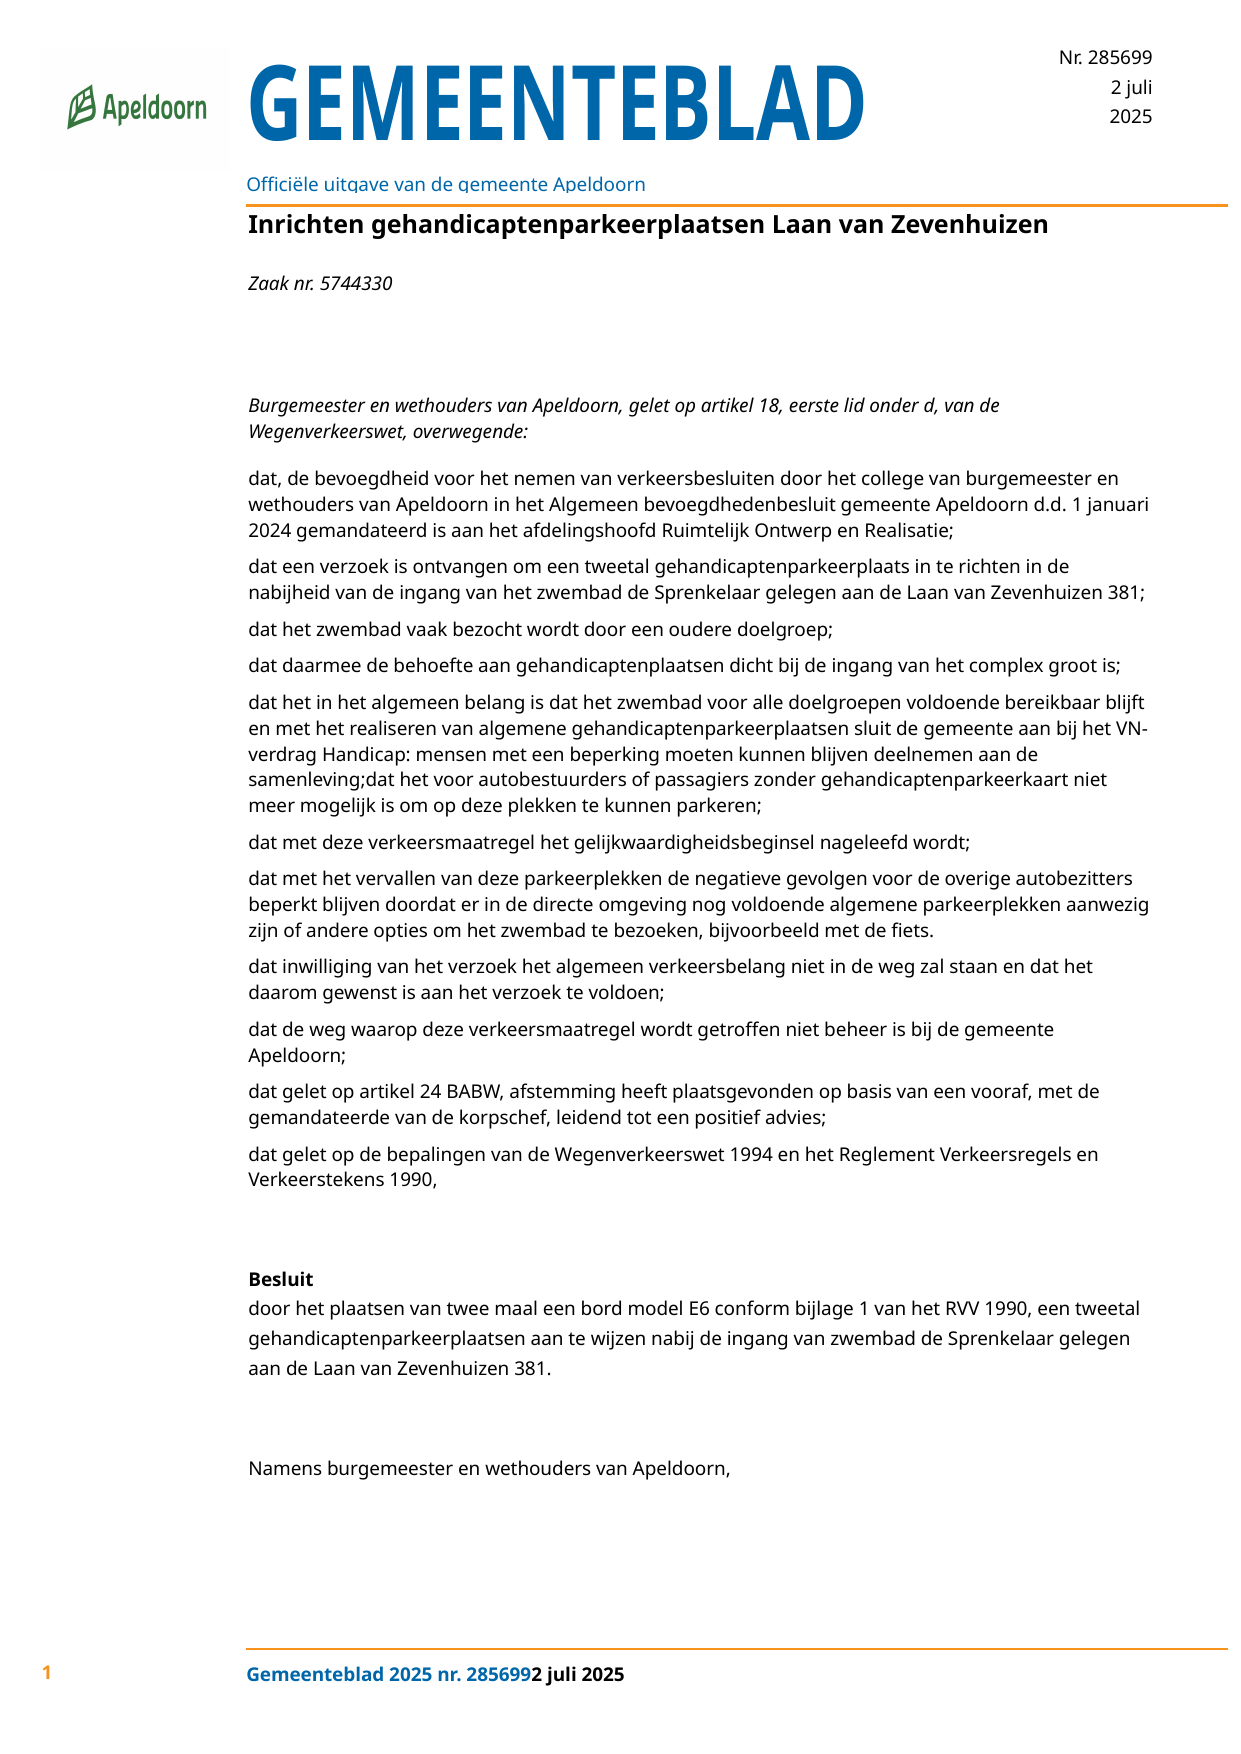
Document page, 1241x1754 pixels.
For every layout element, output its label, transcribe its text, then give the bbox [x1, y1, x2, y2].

picture [41, 47, 231, 172]
text dat met het vervallen van deze parkeerplekken de negatieve gevolgen voor de overige autobezitters beperkt blijven doordat er in de directe omgeving nog voldoende algemene parkeerplekken aanwezig zijn of andere opties om het zwembad te bezoeken, bijvoorbeeld met de fiets. [248, 866, 1152, 943]
text Namens burgemeester en wethouders van Apeldoorn, [248, 1456, 1152, 1481]
text dat de weg waarop deze verkeersmaatregel wordt getroffen niet beheer is bij de gemeente Apeldoorn; [248, 1016, 1152, 1067]
text door het plaatsen van twee maal een bord model E6 conform bijlage 1 van het RVV 1990, een tweetal gehandicaptenparkeerplaatsen aan te wijzen nabij de ingang van zwembad de Sprenkelaar gelegen aan de Laan van Zevenhuizen 381. [248, 1296, 1152, 1380]
text Burgemeester en wethouders van Apeldoorn, gelet op artikel 18, eerste lid onder d, van de Wegenverkeerswet, overwegende: [248, 392, 1152, 443]
text dat het in het algemeen belang is dat het zwembad voor alle doelgroepen voldoende bereikbaar blijft en met het realiseren van algemene gehandicaptenparkeerplaatsen sluit de gemeente aan bij het VN-verdrag Handicap: mensen met een beperking moeten kunnen blijven deelnemen aan de samenleving;dat het voor autobestuurders of passagiers zonder gehandicaptenparkeerkaart niet meer mogelijk is om op deze plekken te kunnen parkeren; [248, 689, 1152, 818]
text dat inwilliging van het verzoek het algemeen verkeersbelang niet in de weg zal staan en dat het daarom gewenst is aan het verzoek te voldoen; [248, 954, 1152, 1005]
text Inrichten gehandicaptenparkeerplaatsen Laan van Zevenhuizen [248, 207, 1152, 241]
text dat met deze verkeersmaatregel het gelijkwaardigheidsbeginsel nageleefd wordt; [248, 829, 1152, 854]
text dat gelet op de bepalingen van de Wegenverkeerswet 1994 en het Reglement Verkeersregels en Verkeerstekens 1990, [248, 1141, 1152, 1192]
text dat gelet op artikel 24 BABW, afstemming heeft plaatsgevonden op basis van een vooraf, met de gemandateerde van de korpschef, leidend tot een positief advies; [248, 1078, 1152, 1130]
text Zaak nr. 5744330 [248, 270, 1152, 296]
text dat, de bevoegdheid voor het nemen van verkeersbesluiten door het college van burgemeester en wethouders van Apeldoorn in het Algemeen bevoegdhedenbesluit gemeente Apeldoorn d.d. 1 januari 2024 gemandateerd is aan het afdelingshoofd Ruimtelijk Ontwerp en Realisatie; [248, 465, 1152, 543]
text dat daarmee de behoefte aan gehandicaptenplaatsen dicht bij de ingang van het complex groot is; [248, 653, 1152, 678]
text dat het zwembad vaak bezocht wordt door een oudere doelgroep; [248, 616, 1152, 642]
text Besluit [248, 1266, 1152, 1292]
text dat een verzoek is ontvangen om een tweetal gehandicaptenparkeerplaats in te richten in de nabijheid van de ingang van het zwembad de Sprenkelaar gelegen aan de Laan van Zevenhuizen 381; [248, 553, 1152, 605]
